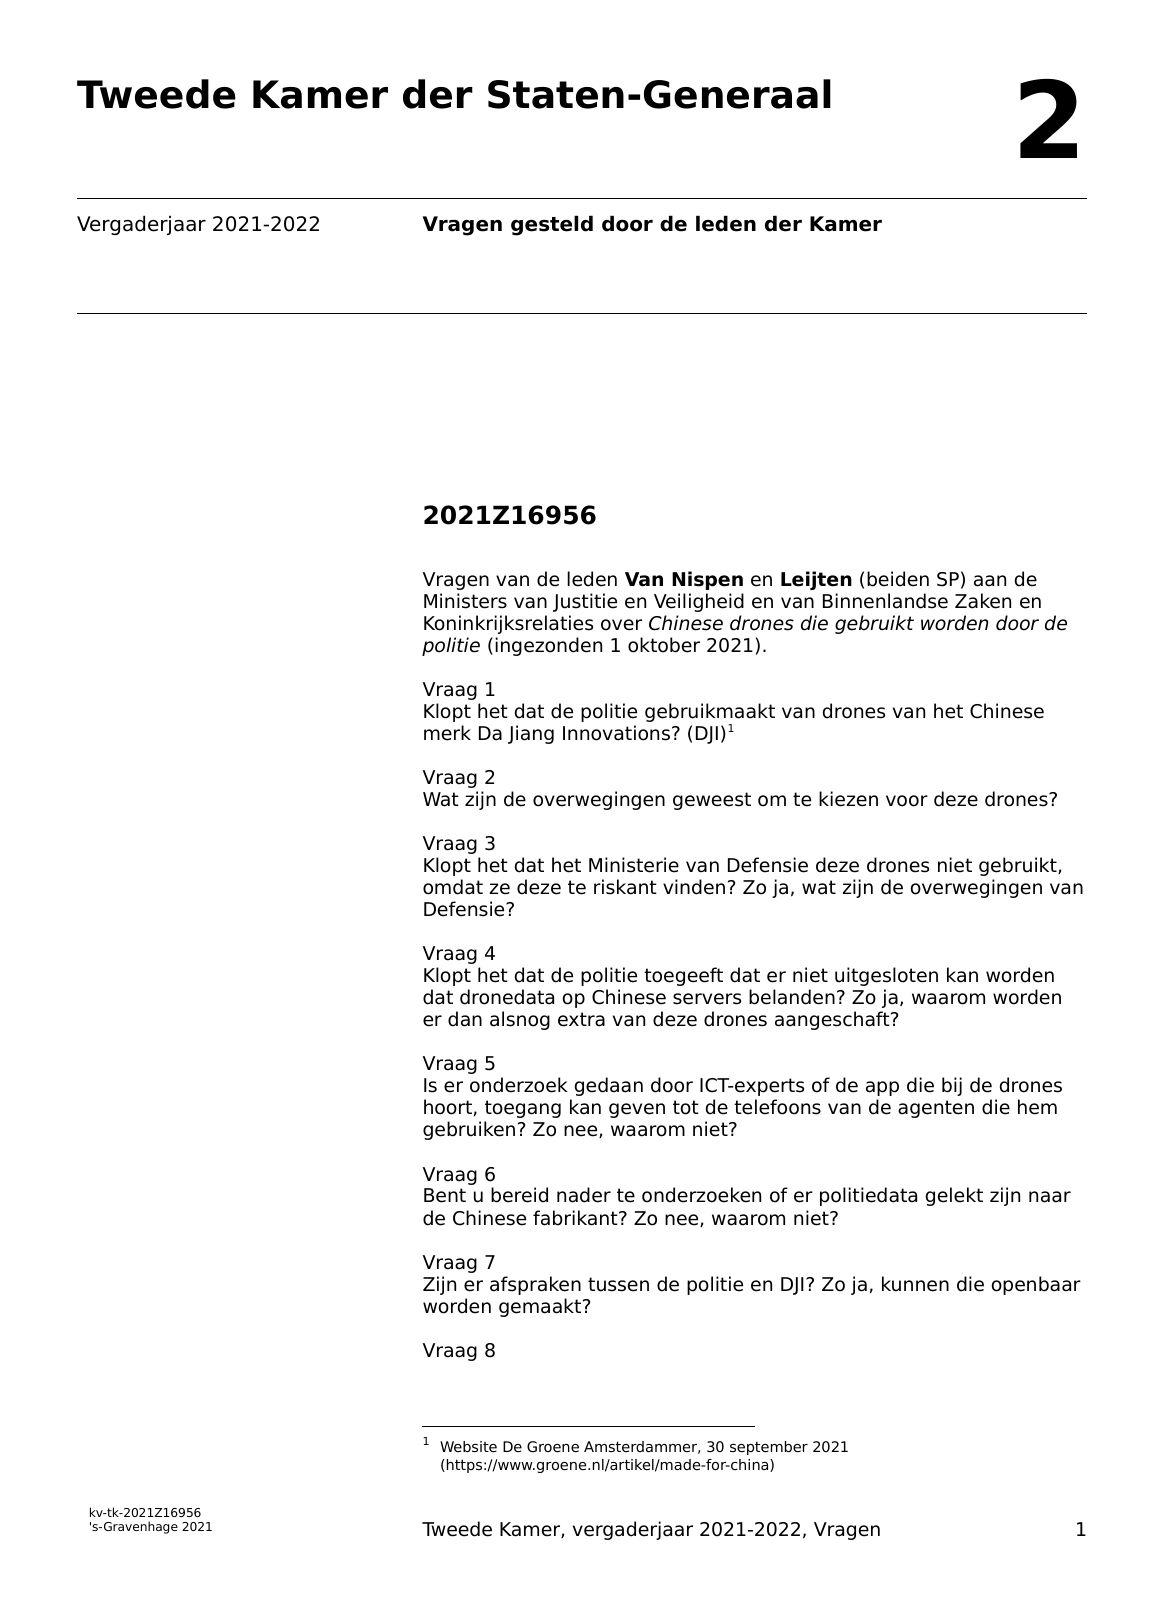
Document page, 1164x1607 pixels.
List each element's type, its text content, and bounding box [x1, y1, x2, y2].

text 2021Z16956 [422, 501, 1087, 531]
text Is er onderzoek gedaan door ICT-experts of de app die bij de drones hoort, toegang kan geven tot de telefoons van de agenten die hem gebruiken? Zo nee, waarom niet? [422, 1075, 1087, 1141]
text Vraag 5 [422, 1053, 1087, 1075]
text Vraag 7 [422, 1252, 1087, 1273]
text 's-Gravenhage 2021 [88, 1520, 323, 1534]
table_cell Vergaderjaar 2021-2022 [77, 199, 422, 313]
table_cell Vragen gesteld door de leden der Kamer [422, 199, 1087, 313]
text Vraag 3 [422, 833, 1087, 855]
text kv-tk-2021Z16956 [88, 1506, 323, 1520]
text Vraag 8 [422, 1340, 1087, 1362]
text Vragen van de leden Van Nispen en Leijten (beiden SP) aan de Ministers van Justitie en Veiligheid en van Binnenlandse Zaken en Koninkrijksrelaties over Chinese drones die gebruikt worden door de politie (ingezonden 1 oktober 2021). [422, 569, 1087, 657]
text Vraag 4 [422, 943, 1087, 965]
table_header 2 [886, 59, 1087, 198]
text Klopt het dat de politie toegeeft dat er niet uitgesloten kan worden dat dronedata op Chinese servers belanden? Zo ja, waarom worden er dan alsnog extra van deze drones aangeschaft? [422, 965, 1087, 1031]
text Klopt het dat de politie gebruikmaakt van drones van het Chinese merk Da Jiang Innovations? (DJI) [422, 701, 1087, 745]
text Vraag 1 [422, 679, 1087, 701]
text Zijn er afspraken tussen de politie en DJI? Zo ja, kunnen die openbaar worden gemaakt? [422, 1273, 1087, 1317]
text Wat zijn de overwegingen geweest om te kiezen voor deze drones? [422, 789, 1087, 811]
text Bent u bereid nader te onderzoeken of er politiedata gelekt zijn naar de Chinese fabrikant? Zo nee, waarom niet? [422, 1185, 1087, 1229]
table_header Tweede Kamer der Staten-Generaal [77, 59, 886, 198]
text Vraag 2 [422, 767, 1087, 789]
text Vraag 6 [422, 1163, 1087, 1185]
text Klopt het dat het Ministerie van Defensie deze drones niet gebruikt, omdat ze deze te riskant vinden? Zo ja, wat zijn de overwegingen van Defensie? [422, 855, 1087, 921]
text Website De Groene Amsterdammer, 30 september 2021 (https://www.groene.nl/artikel/made-for-china) [422, 1435, 1087, 1474]
